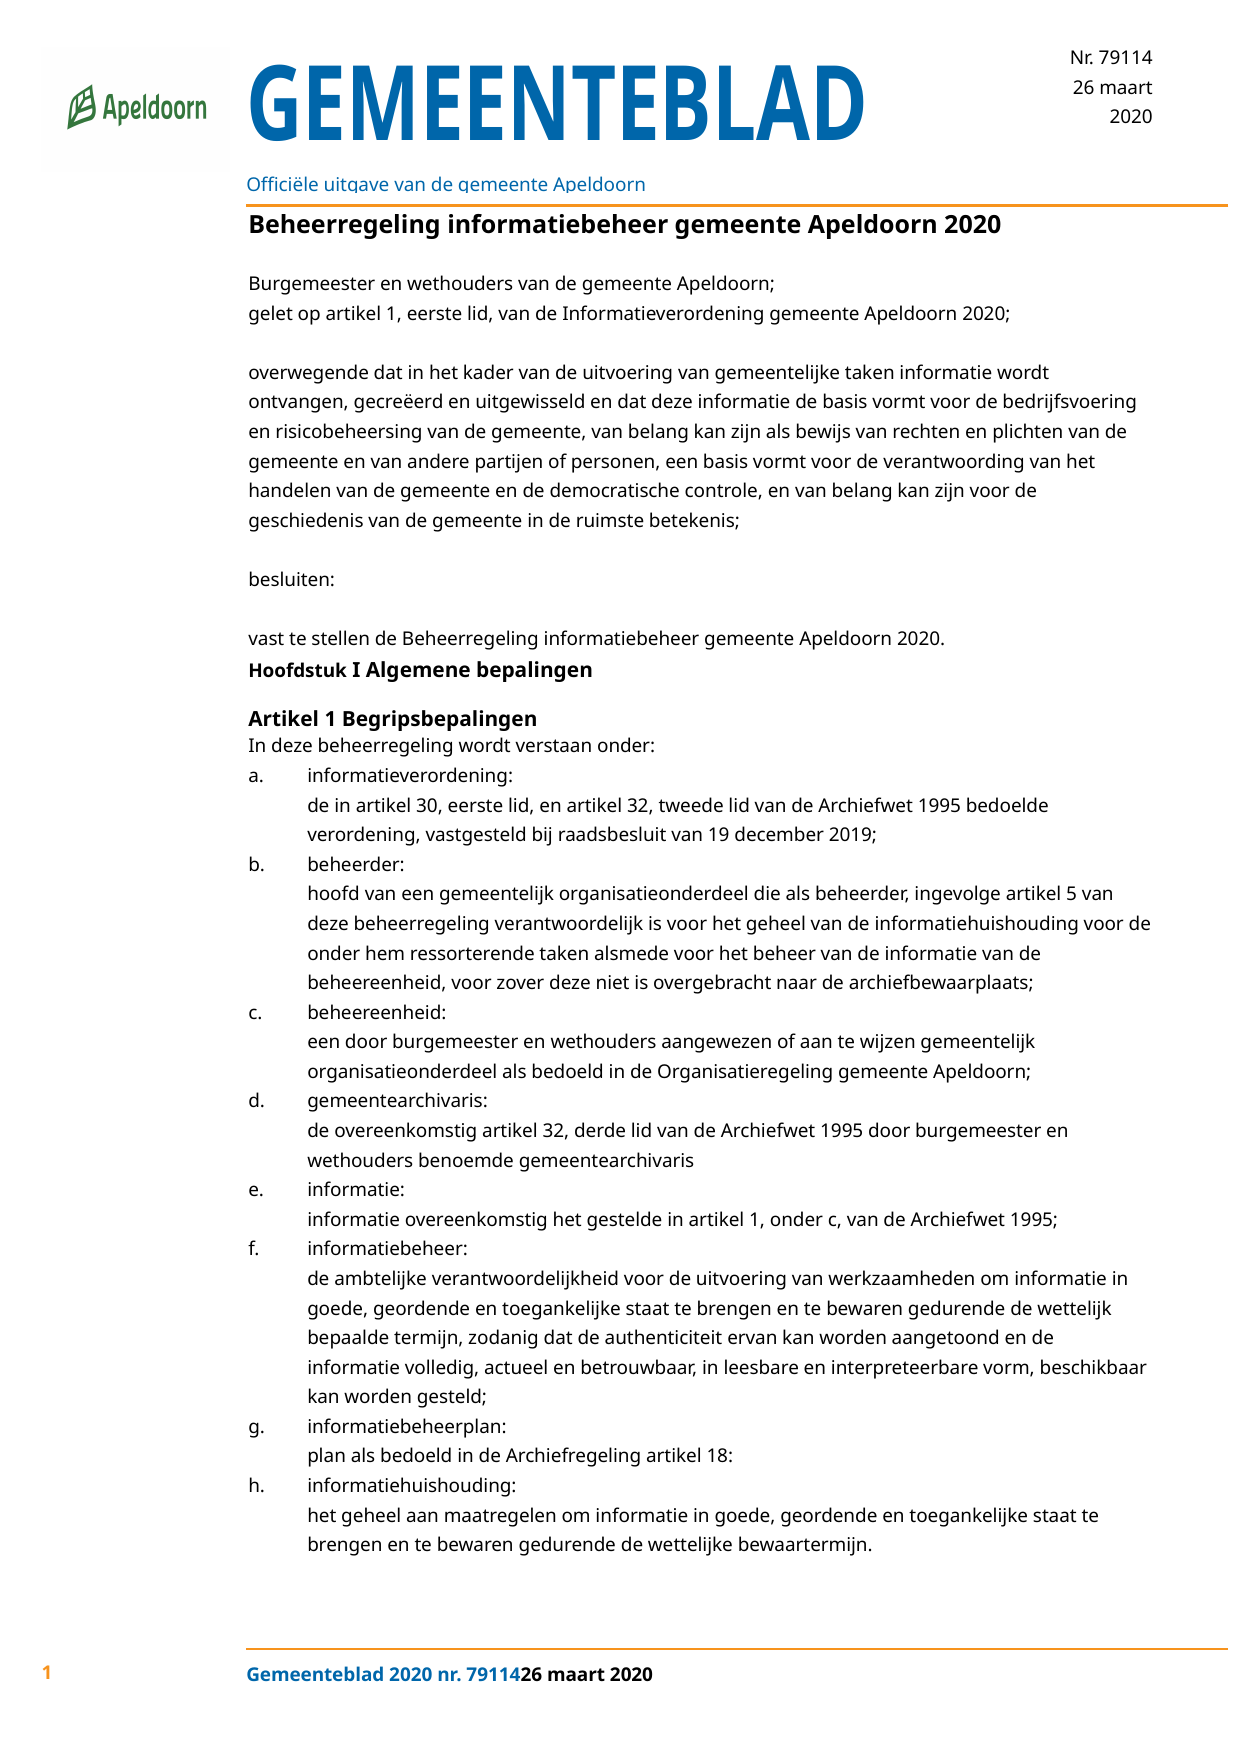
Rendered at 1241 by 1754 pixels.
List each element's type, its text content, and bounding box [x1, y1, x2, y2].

list het geheel aan maatregelen om informatie in goede, geordende en toegankelijke staat te brengen en te bewaren gedurende de wettelijke bewaartermijn. [248, 1502, 1152, 1557]
list de in artikel 30, eerste lid, en artikel 32, tweede lid van de Archiefwet 1995 bedoelde verordening, vastgesteld bij raadsbesluit van 19 december 2019; [248, 792, 1152, 847]
list informatieverordening: [248, 762, 1152, 788]
list plan als bedoeld in de Archiefregeling artikel 18: [248, 1443, 1152, 1468]
list informatiebeheerplan: [248, 1413, 1152, 1439]
text Beheerregeling informatiebeheer gemeente Apeldoorn 2020 [248, 207, 1152, 241]
list beheereenheid: [248, 999, 1152, 1024]
list de ambtelijke verantwoordelijkheid voor de uitvoering van werkzaamheden om informatie in goede, geordende en toegankelijke staat te brengen en te bewaren gedurende de wettelijk bepaalde termijn, zodanig dat de authenticiteit ervan kan worden aangetoond en de informatie volledig, actueel en betrouwbaar, in leesbare en interpreteerbare vorm, beschikbaar kan worden gesteld; [248, 1265, 1152, 1409]
text vast te stellen de Beheerregeling informatiebeheer gemeente Apeldoorn 2020. [248, 625, 1152, 651]
text besluiten: [248, 566, 1152, 592]
text Artikel 1 Begripsbepalingen [248, 704, 1152, 733]
text overwegende dat in het kader van de uitvoering van gemeentelijke taken informatie wordt ontvangen, gecreëerd en uitgewisseld en dat deze informatie de basis vormt voor de bedrijfsvoering en risicobeheersing van de gemeente, van belang kan zijn als bewijs van rechten en plichten van de gemeente en van andere partijen of personen, een basis vormt voor de verantwoording van het handelen van de gemeente en de democratische controle, en van belang kan zijn voor de geschiedenis van de gemeente in de ruimste betekenis; [248, 359, 1152, 533]
list informatie overeenkomstig het gestelde in artikel 1, onder c, van de Archiefwet 1995; [248, 1206, 1152, 1232]
picture [41, 47, 231, 172]
list informatiehuishouding: [248, 1472, 1152, 1498]
list de overeenkomstig artikel 32, derde lid van de Archiefwet 1995 door burgemeester en wethouders benoemde gemeentearchivaris [248, 1117, 1152, 1172]
text Hoofdstuk I Algemene bepalingen [248, 655, 1152, 683]
text gelet op artikel 1, eerste lid, van de Informatieverordening gemeente Apeldoorn 2020; [248, 300, 1152, 326]
text In deze beheerregeling wordt verstaan onder: [248, 733, 1152, 758]
list gemeentearchivaris: [248, 1088, 1152, 1113]
text Burgemeester en wethouders van de gemeente Apeldoorn; [248, 270, 1152, 296]
list hoofd van een gemeentelijk organisatieonderdeel die als beheerder, ingevolge artikel 5 van deze beheerregeling verantwoordelijk is voor het geheel van de informatiehuishouding voor de onder hem ressorterende taken alsmede voor het beheer van de informatie van de beheereenheid, voor zover deze niet is overgebracht naar de archiefbewaarplaats; [248, 881, 1152, 995]
list beheerder: [248, 851, 1152, 877]
list een door burgemeester en wethouders aangewezen of aan te wijzen gemeentelijk organisatieonderdeel als bedoeld in de Organisatieregeling gemeente Apeldoorn; [248, 1028, 1152, 1084]
list informatiebeheer: [248, 1236, 1152, 1261]
list informatie: [248, 1176, 1152, 1202]
